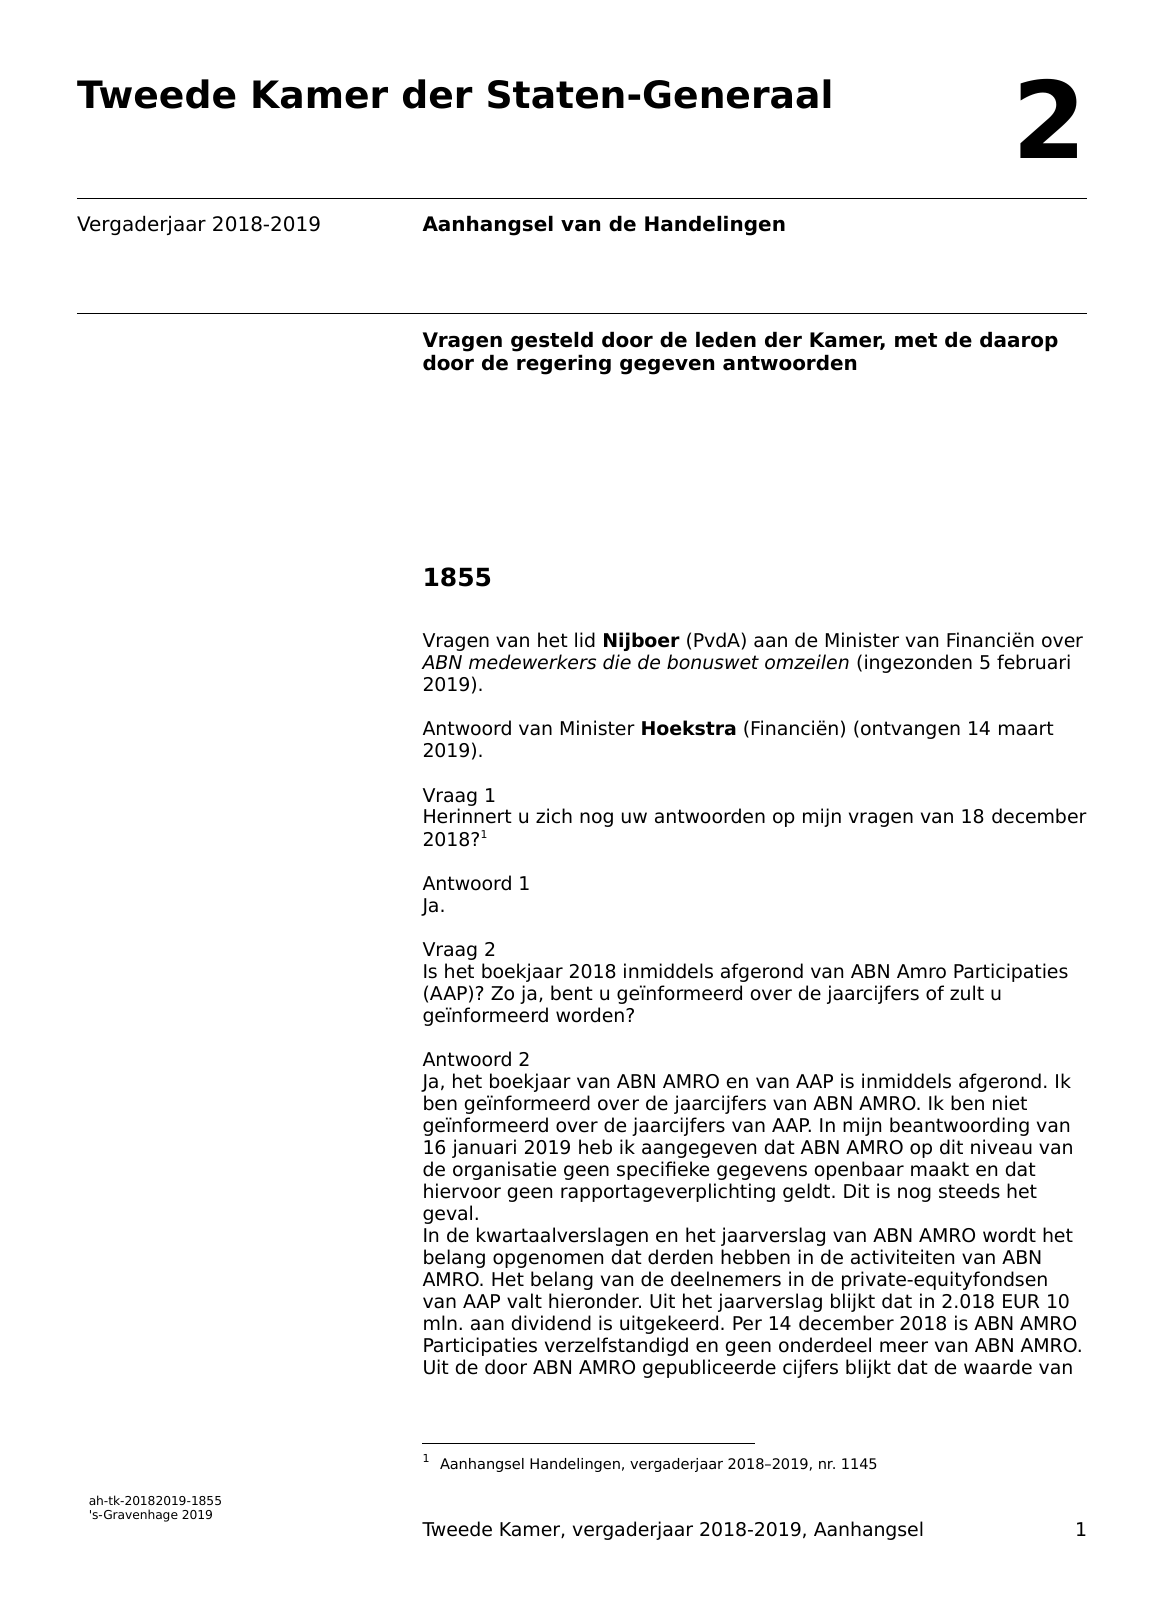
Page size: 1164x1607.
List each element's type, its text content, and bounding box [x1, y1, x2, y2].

text Ja, het boekjaar van ABN AMRO en van AAP is inmiddels afgerond. Ik ben geïnformeerd over de jaarcijfers van ABN AMRO. Ik ben niet geïnformeerd over de jaarcijfers van AAP. In mijn beantwoording van 16 januari 2019 heb ik aangegeven dat ABN AMRO op dit niveau van de organisatie geen specifieke gegevens openbaar maakt en dat hiervoor geen rapportageverplichting geldt. Dit is nog steeds het geval. [422, 1071, 1087, 1225]
text Is het boekjaar 2018 inmiddels afgerond van ABN Amro Participaties (AAP)? Zo ja, bent u geïnformeerd over de jaarcijfers of zult u geïnformeerd worden? [422, 961, 1087, 1027]
text Herinnert u zich nog uw antwoorden op mijn vragen van 18 december 2018? [422, 806, 1087, 850]
table_header Tweede Kamer der Staten-Generaal [77, 59, 886, 198]
text ah-tk-20182019-1855 [88, 1494, 323, 1508]
text Antwoord 1 [422, 873, 1087, 894]
table_cell Aanhangsel van de Handelingen [422, 199, 1087, 313]
text Ja. [422, 894, 1087, 917]
text Vraag 1 [422, 784, 1087, 806]
text Antwoord van Minister Hoekstra (Financiën) (ontvangen 14 maart 2019). [422, 718, 1087, 762]
table_cell Vergaderjaar 2018-2019 [77, 199, 422, 313]
text 1855 [422, 563, 1087, 592]
text Aanhangsel Handelingen, vergaderjaar 2018–2019, nr. 1145 [422, 1452, 1087, 1474]
table_cell [77, 314, 422, 375]
table_header 2 [886, 59, 1087, 198]
text In de kwartaalverslagen en het jaarverslag van ABN AMRO wordt het belang opgenomen dat derden hebben in de activiteiten van ABN AMRO. Het belang van de deelnemers in de private-equityfondsen van AAP valt hieronder. Uit het jaarverslag blijkt dat in 2.018 EUR 10 mln. aan dividend is uitgekeerd. Per 14 december 2018 is ABN AMRO Participaties verzelfstandigd en geen onderdeel meer van ABN AMRO. Uit de door ABN AMRO gepubliceerde cijfers blijkt dat de waarde van [422, 1225, 1087, 1378]
text Vraag 2 [422, 939, 1087, 961]
text Vragen van het lid Nijboer (PvdA) aan de Minister van Financiën over ABN medewerkers die de bonuswet omzeilen (ingezonden 5 februari 2019). [422, 630, 1087, 696]
table_cell Vragen gesteld door de leden der Kamer, met de daarop door de regering gegeven antwoorden [422, 314, 1087, 375]
text 's-Gravenhage 2019 [88, 1508, 323, 1522]
text Antwoord 2 [422, 1049, 1087, 1071]
